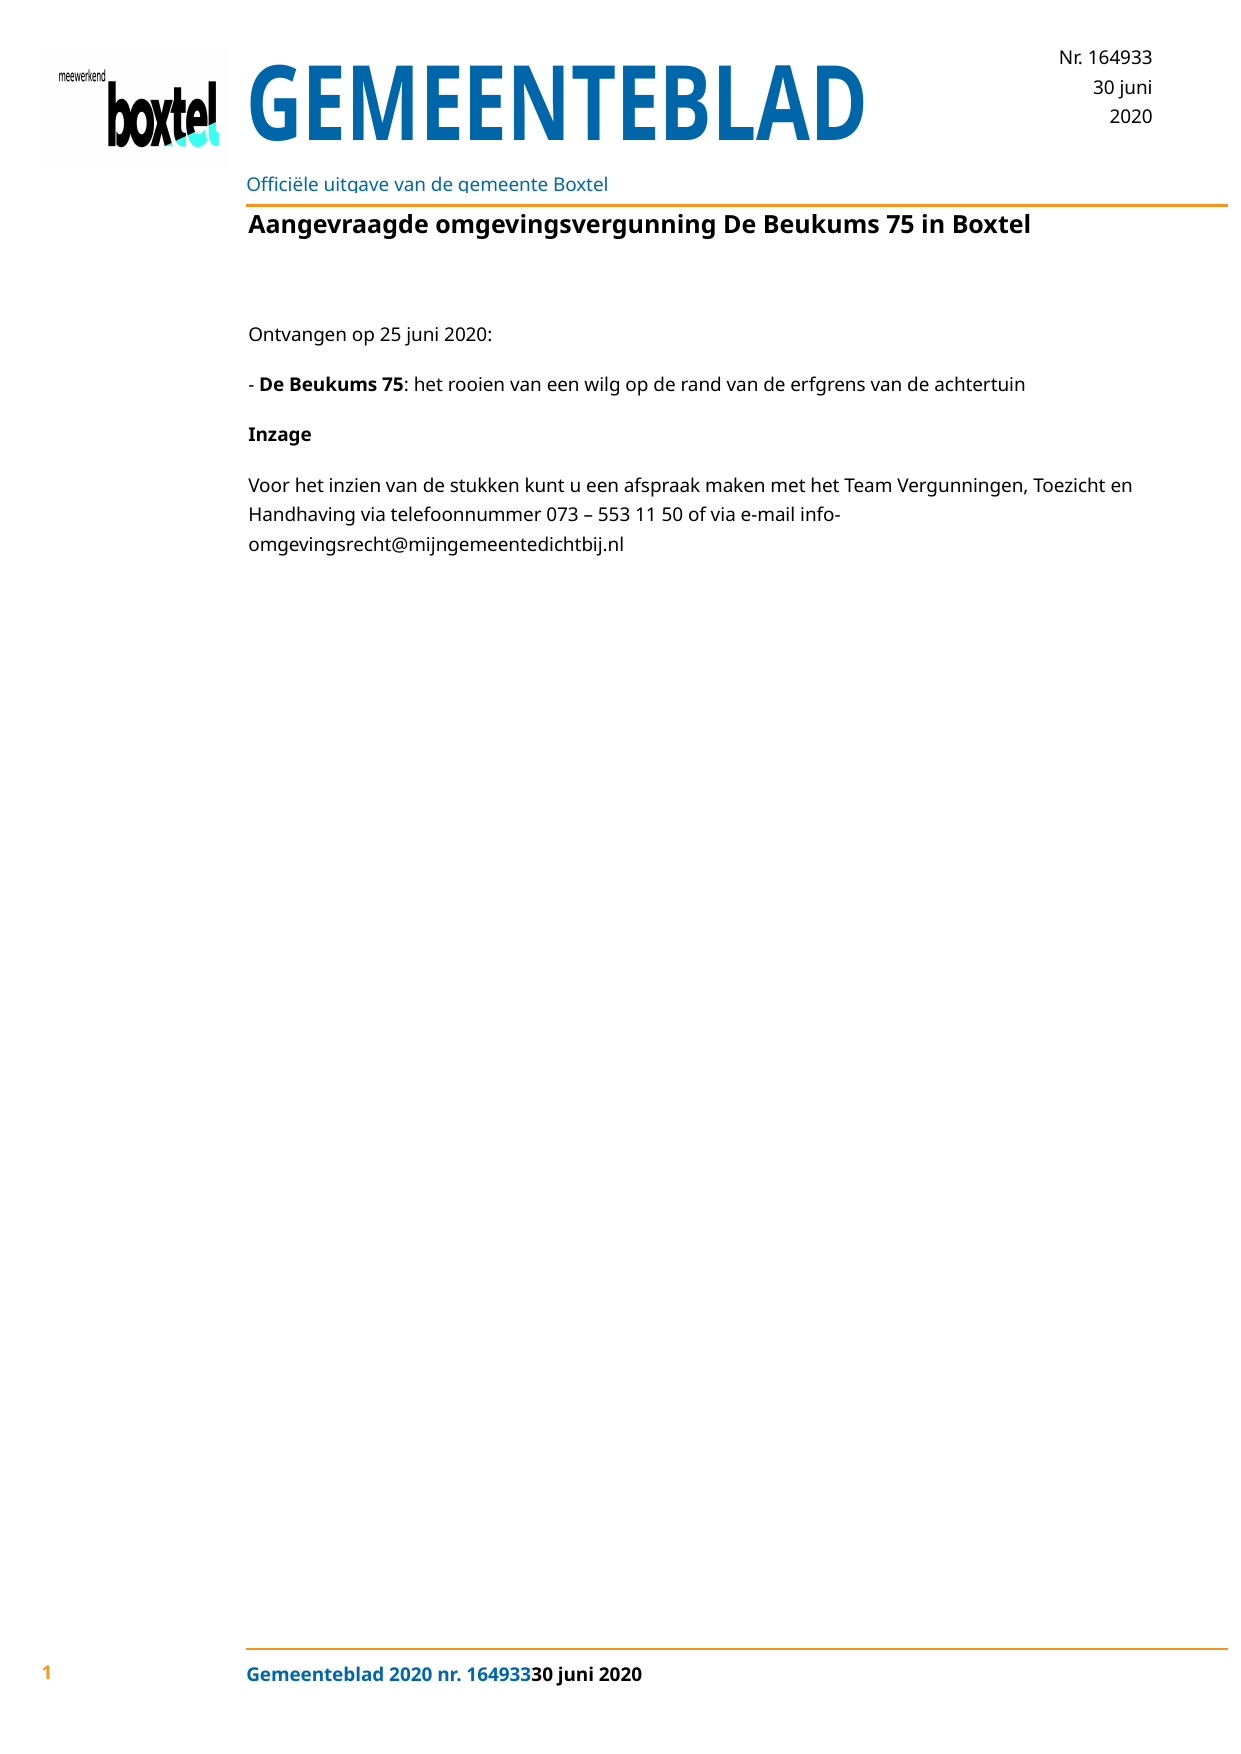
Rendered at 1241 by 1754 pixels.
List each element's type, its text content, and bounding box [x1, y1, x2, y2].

text Voor het inzien van de stukken kunt u een afspraak maken met het Team Vergunningen, Toezicht en Handhaving via telefoonnummer 073 – 553 11 50 of via e-mail info-omgevingsrecht@mijngemeentedichtbij.nl [248, 472, 1152, 557]
text - De Beukums 75: het rooien van een wilg op de rand van de erfgrens van de achtertuin [248, 371, 1152, 397]
text Aangevraagde omgevingsvergunning De Beukums 75 in Boxtel [248, 207, 1152, 241]
picture [41, 47, 231, 172]
text Inzage [248, 422, 1152, 447]
text Ontvangen op 25 juni 2020: [248, 321, 1152, 346]
